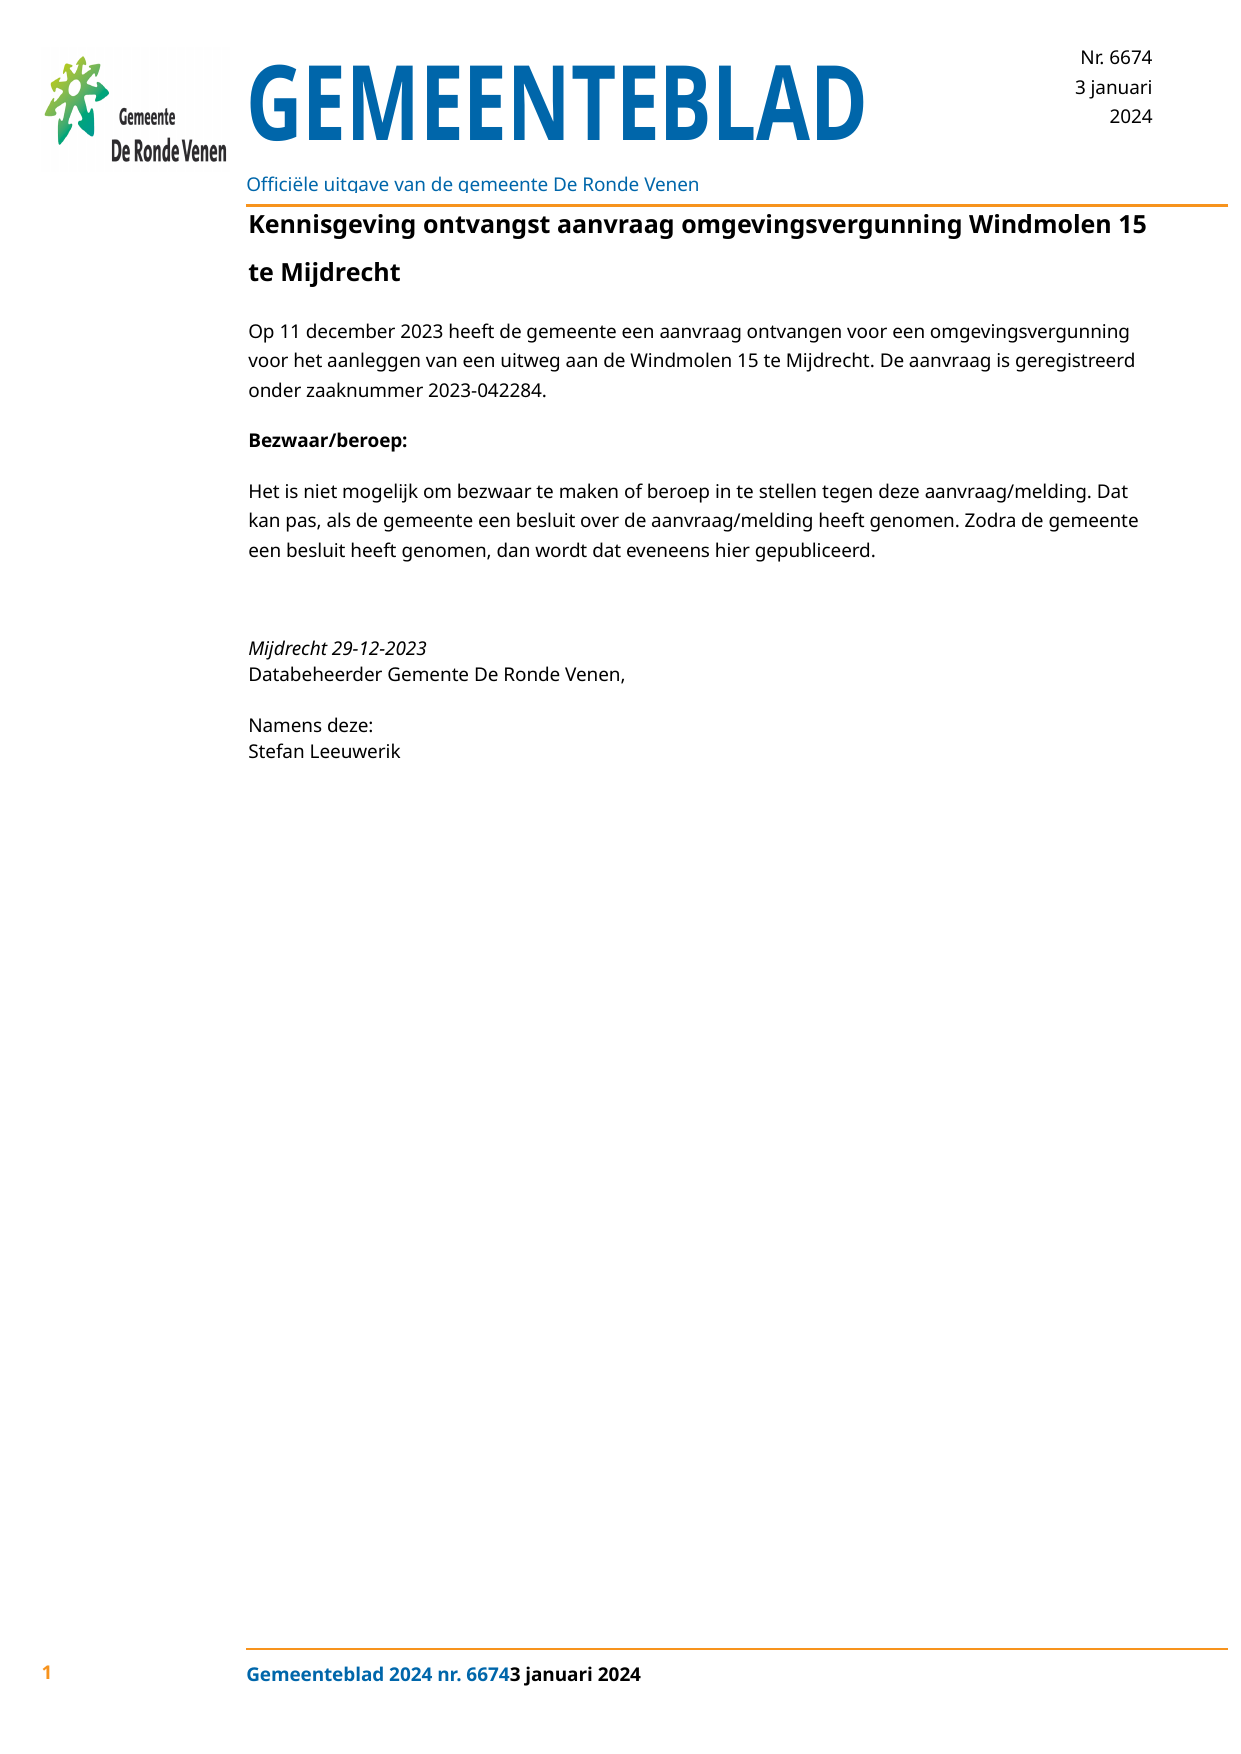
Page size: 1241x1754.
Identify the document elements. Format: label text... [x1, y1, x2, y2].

text Databeheerder Gemente De Ronde Venen, [248, 661, 1152, 687]
text Op 11 december 2023 heeft de gemeente een aanvraag ontvangen voor een omgevingsvergunning voor het aanleggen van een uitweg aan de Windmolen 15 te Mijdrecht. De aanvraag is geregistreerd onder zaaknummer 2023-042284. [248, 318, 1152, 403]
text Bezwaar/beroep: [248, 427, 1152, 453]
text Kennisgeving ontvangst aanvraag omgevingsvergunning Windmolen 15 te Mijdrecht [248, 207, 1152, 288]
text Stefan Leeuwerik [248, 738, 1152, 764]
text Mijdrecht 29-12-2023 [248, 635, 1152, 661]
text Het is niet mogelijk om bezwaar te maken of beroep in te stellen tegen deze aanvraag/melding. Dat kan pas, als de gemeente een besluit over de aanvraag/melding heeft genomen. Zodra de gemeente een besluit heeft genomen, dan wordt dat eveneens hier gepubliceerd. [248, 478, 1152, 563]
picture [41, 47, 231, 172]
text Namens deze: [248, 712, 1152, 738]
